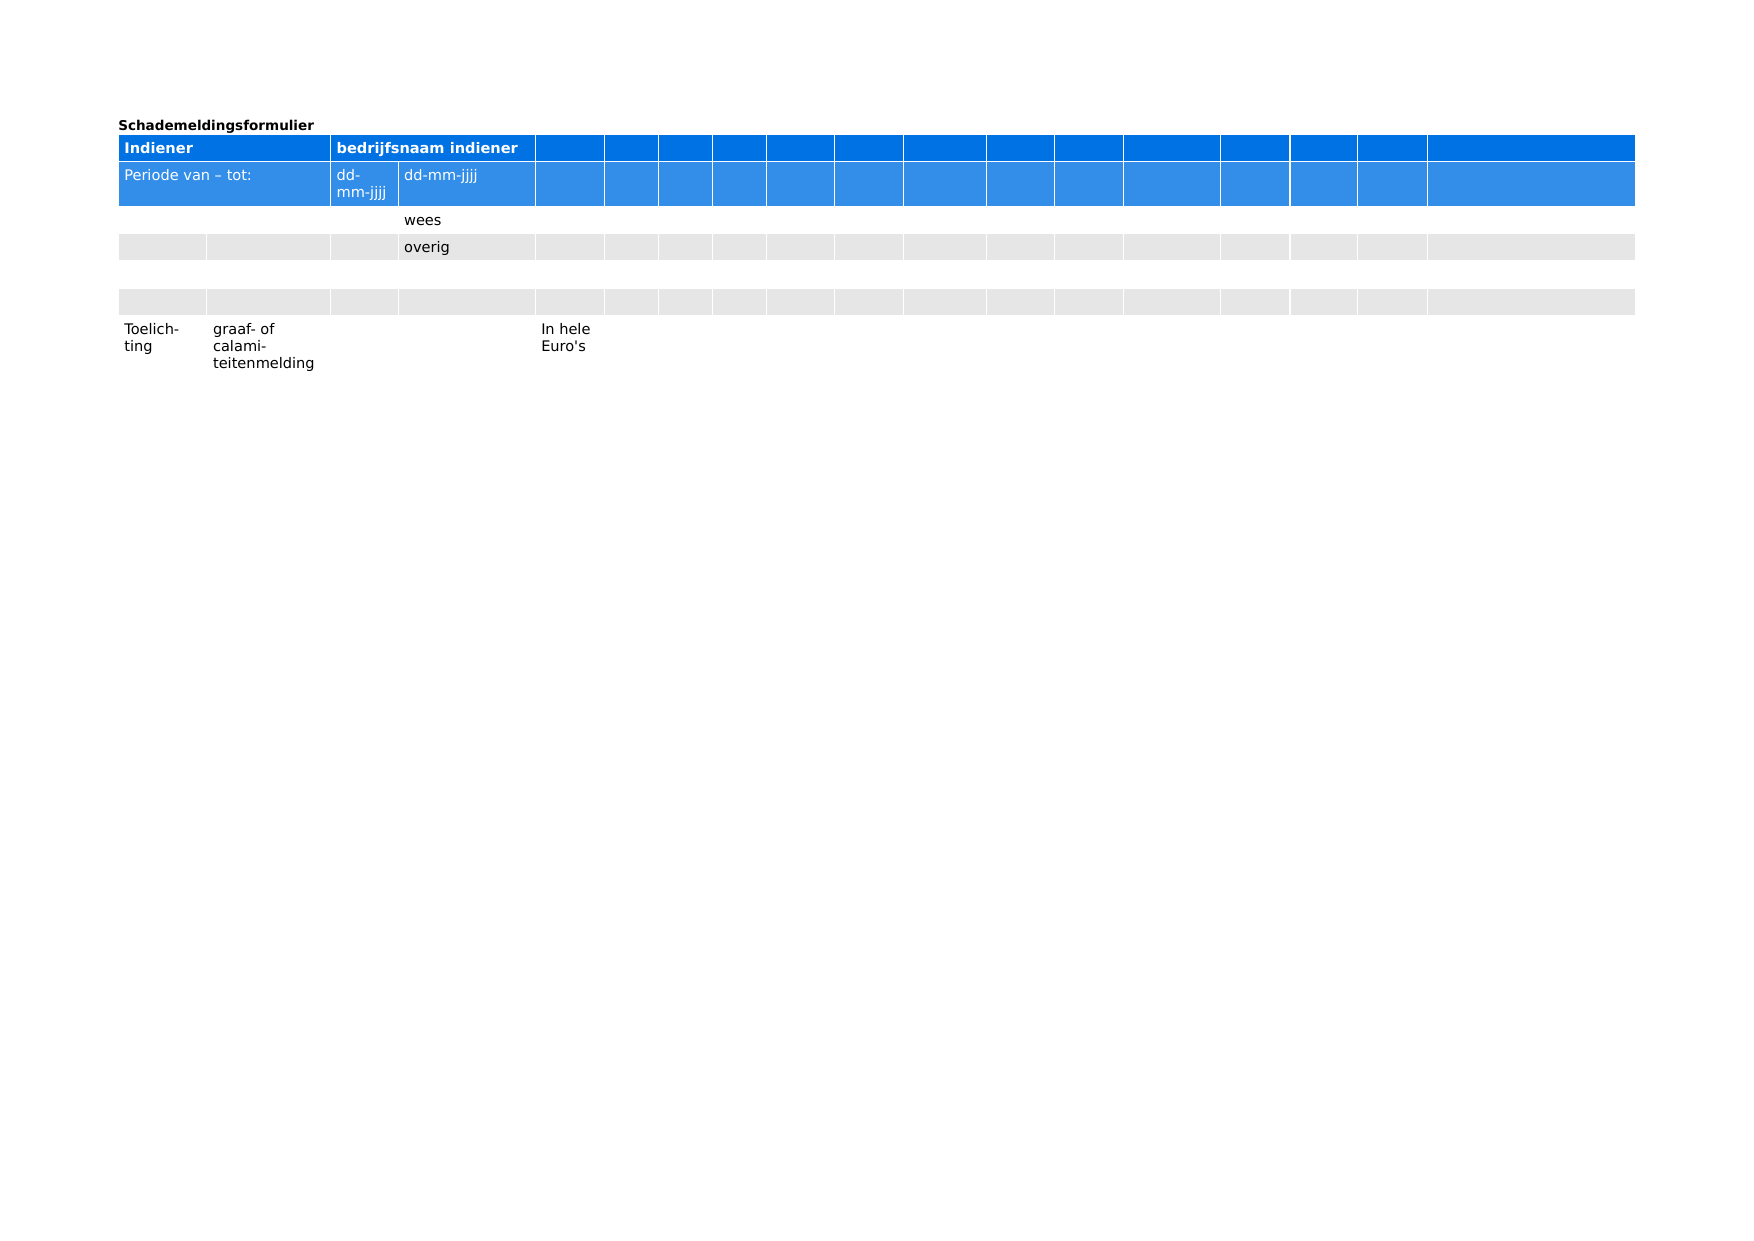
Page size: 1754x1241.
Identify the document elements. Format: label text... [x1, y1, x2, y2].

table_cell [904, 261, 986, 288]
table_cell [536, 261, 604, 288]
table_cell [835, 289, 903, 315]
table_cell [536, 289, 604, 315]
table_cell [659, 162, 712, 206]
table_cell [1358, 162, 1427, 206]
table_cell [1358, 135, 1427, 161]
table_cell [713, 261, 766, 288]
table_cell [1124, 289, 1220, 315]
table_cell [1291, 316, 1357, 377]
table_cell [1428, 261, 1635, 288]
table_cell [1055, 162, 1123, 206]
table_cell [1221, 289, 1289, 315]
table_cell [1221, 316, 1289, 377]
table_cell [399, 261, 535, 288]
table_cell [659, 234, 712, 260]
table_cell [1358, 207, 1427, 233]
table_cell [331, 289, 398, 315]
table_cell [1055, 316, 1123, 377]
table_cell [1428, 162, 1635, 206]
table_cell [767, 135, 834, 161]
table_cell [207, 234, 330, 260]
table_cell [987, 261, 1054, 288]
table_cell [835, 316, 903, 377]
table_cell [904, 234, 986, 260]
table_cell [987, 289, 1054, 315]
table_cell [1358, 316, 1427, 377]
table_cell [713, 316, 766, 377]
table_cell [119, 234, 206, 260]
table_cell [987, 234, 1054, 260]
table_cell [987, 316, 1054, 377]
table_cell [835, 207, 903, 233]
table_cell [659, 207, 712, 233]
table_cell [1124, 316, 1220, 377]
table_cell [1291, 135, 1357, 161]
table_cell [1055, 207, 1123, 233]
table_cell [1124, 234, 1220, 260]
table_cell [713, 207, 766, 233]
table_cell [536, 234, 604, 260]
table_cell [605, 261, 658, 288]
table_cell [1221, 135, 1289, 161]
table_cell [713, 135, 766, 161]
table_cell [605, 162, 658, 206]
table_cell [987, 135, 1054, 161]
table_cell [987, 207, 1054, 233]
table_cell [605, 289, 658, 315]
table_cell [1221, 207, 1289, 233]
table_cell [536, 135, 604, 161]
table_cell [605, 316, 658, 377]
table_cell [767, 261, 834, 288]
table_cell [399, 289, 535, 315]
table_cell graaf- of calami-teitenmelding [207, 316, 330, 377]
table_cell dd-mm-jjjj [331, 162, 398, 206]
table_cell [605, 207, 658, 233]
table_cell [1428, 234, 1635, 260]
table_cell [904, 207, 986, 233]
table_cell [904, 162, 986, 206]
table_cell [904, 135, 986, 161]
table_cell [119, 207, 206, 233]
table_cell [1428, 207, 1635, 233]
table_cell [1055, 234, 1123, 260]
table_cell [1221, 162, 1289, 206]
table_cell overig [399, 234, 535, 260]
table_cell [1221, 234, 1289, 260]
table_cell [835, 135, 903, 161]
table_cell [659, 316, 712, 377]
table_cell [1428, 289, 1635, 315]
table_cell [904, 289, 986, 315]
table_cell [207, 261, 330, 288]
table_cell [713, 289, 766, 315]
table_cell [767, 316, 834, 377]
table_cell [399, 316, 535, 377]
table_cell dd-mm-jjjj [399, 162, 535, 206]
table_cell [767, 234, 834, 260]
table_cell [1428, 316, 1635, 377]
table_cell [1055, 289, 1123, 315]
table_cell [119, 261, 206, 288]
table_cell [331, 234, 398, 260]
table_cell [1358, 261, 1427, 288]
table_cell [1124, 162, 1220, 206]
table_cell [1291, 261, 1357, 288]
table_cell [1055, 135, 1123, 161]
table_cell bedrijfsnaam indiener [331, 135, 535, 161]
table_cell [904, 316, 986, 377]
table_cell [659, 289, 712, 315]
table_cell [1221, 261, 1289, 288]
table_cell [1291, 234, 1357, 260]
table_cell [1291, 289, 1357, 315]
table_cell [331, 316, 398, 377]
table_cell [835, 261, 903, 288]
table_cell [713, 162, 766, 206]
table_cell [207, 207, 330, 233]
table_cell [1428, 135, 1635, 161]
table_cell Toelich- ting [119, 316, 206, 377]
table_cell wees [399, 207, 535, 233]
table_cell [605, 135, 658, 161]
table_cell [1358, 234, 1427, 260]
table_cell [1358, 289, 1427, 315]
table_cell Periode van – tot: [119, 162, 330, 206]
table_cell [835, 234, 903, 260]
table_cell [713, 234, 766, 260]
table_cell [767, 162, 834, 206]
table_cell In hele Euro's [536, 316, 604, 377]
table_cell [605, 234, 658, 260]
table_cell [659, 261, 712, 288]
table_cell [1124, 261, 1220, 288]
table_cell Indiener [119, 135, 330, 161]
table_cell [767, 289, 834, 315]
table_cell [536, 207, 604, 233]
table_cell [835, 162, 903, 206]
table_cell [207, 289, 330, 315]
table_cell [1124, 135, 1220, 161]
table_cell [331, 207, 398, 233]
table_cell [1055, 261, 1123, 288]
table_cell [1124, 207, 1220, 233]
table_cell [767, 207, 834, 233]
table_cell [119, 289, 206, 315]
table_cell [536, 162, 604, 206]
table_cell [331, 261, 398, 288]
table_cell [1291, 207, 1357, 233]
table_header Schademeldingsformulier [118, 118, 1636, 134]
table_cell [659, 135, 712, 161]
table_cell [987, 162, 1054, 206]
table_cell [1291, 162, 1357, 206]
